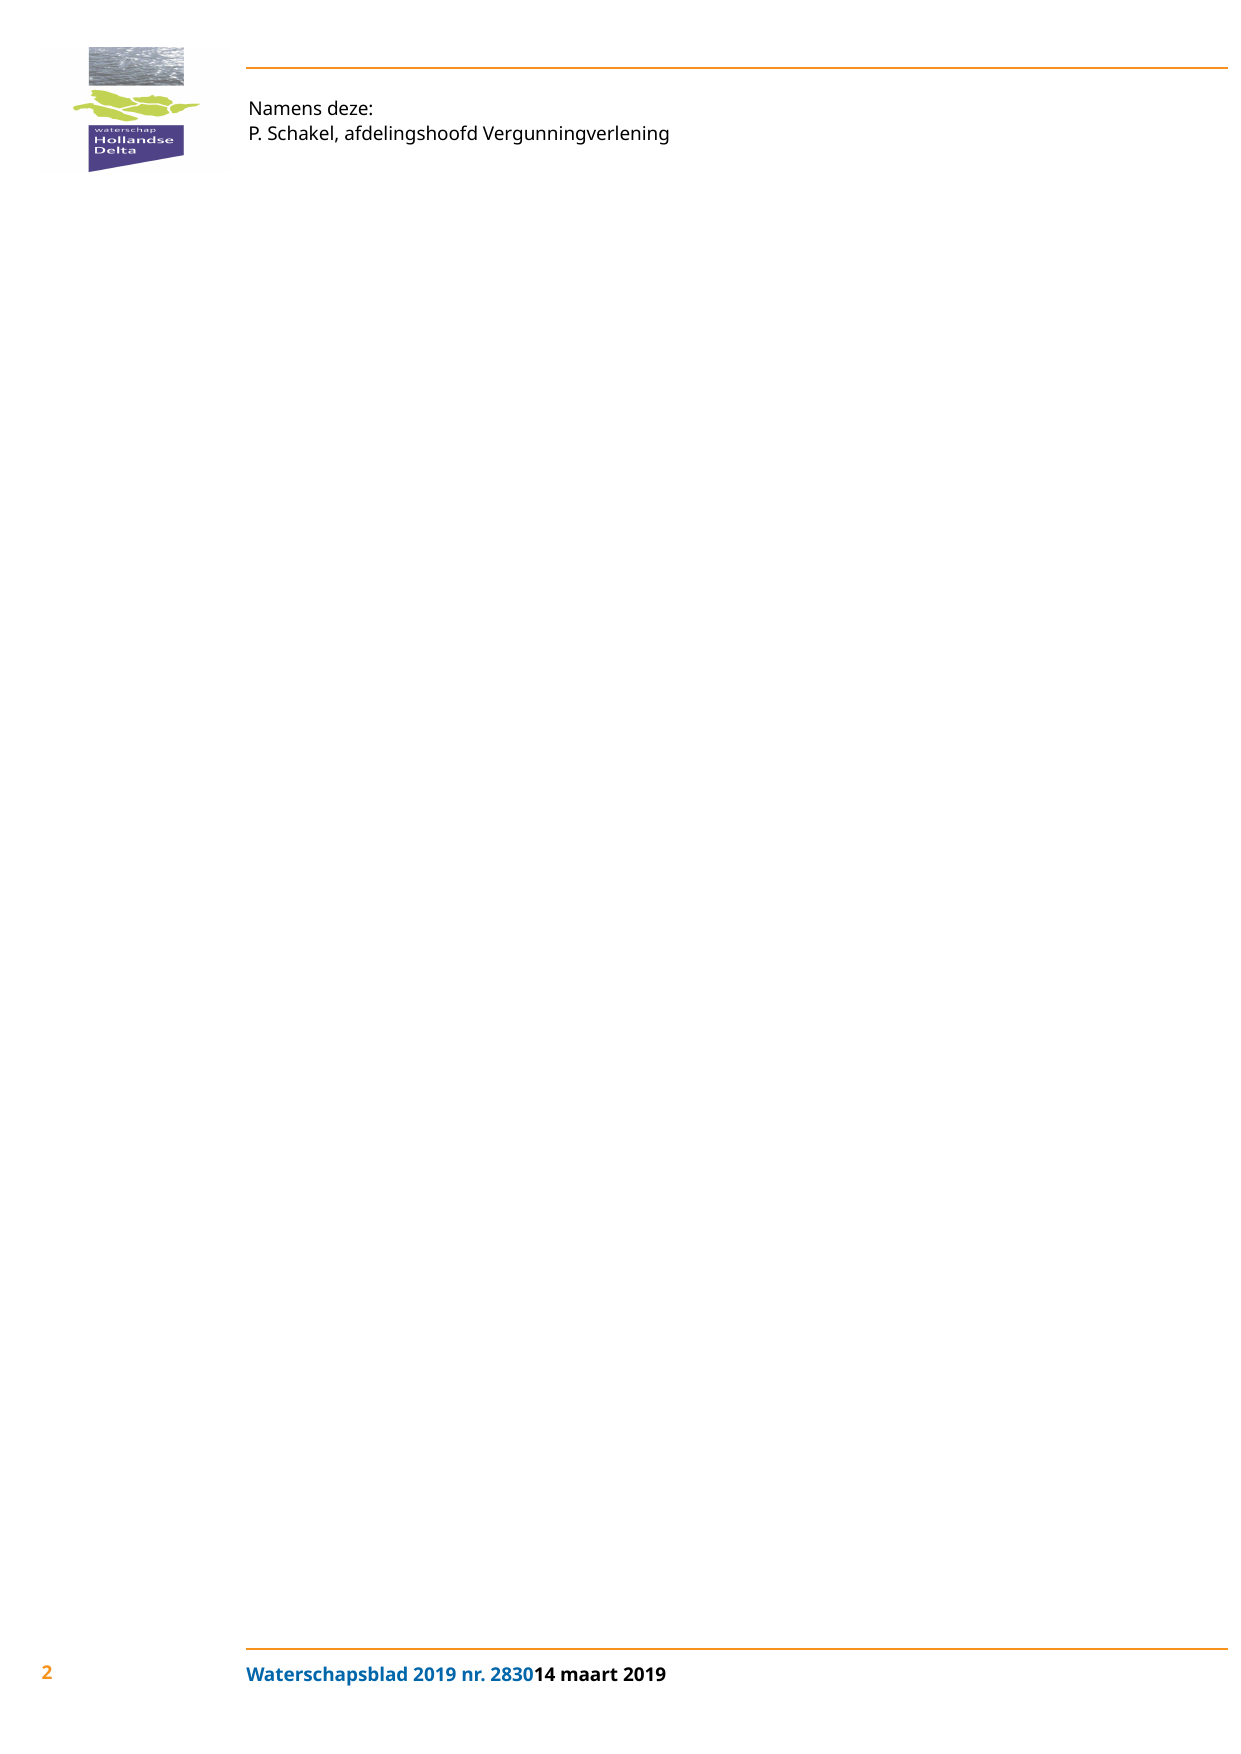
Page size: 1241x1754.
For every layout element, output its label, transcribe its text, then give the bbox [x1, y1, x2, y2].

text Namens deze: [248, 95, 1152, 121]
picture [41, 47, 231, 172]
text P. Schakel, afdelingshoofd Vergunningverlening [248, 121, 1152, 146]
